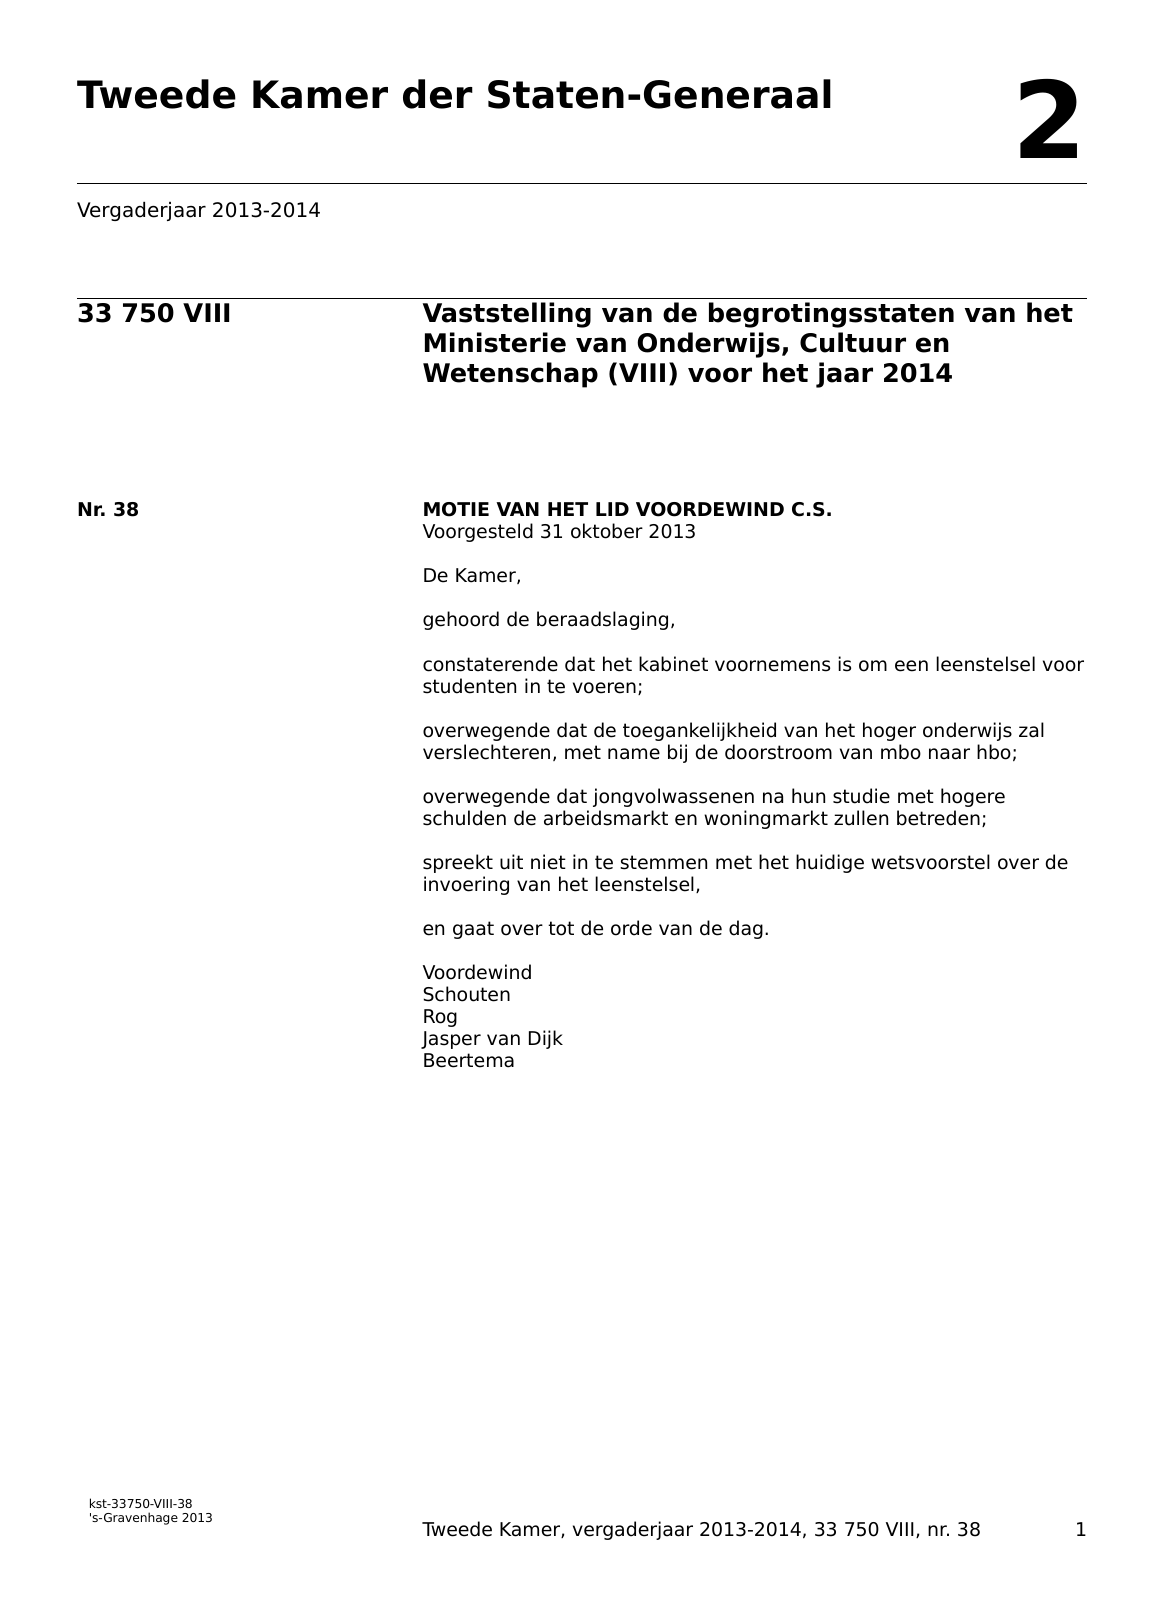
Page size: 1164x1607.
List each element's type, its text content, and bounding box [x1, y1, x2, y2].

text Voordewind [422, 962, 1087, 984]
text De Kamer, [422, 565, 1087, 587]
text Beertema [422, 1050, 1087, 1072]
text overwegende dat jongvolwassenen na hun studie met hogere schulden de arbeidsmarkt en woningmarkt zullen betreden; [422, 786, 1087, 830]
table_header Tweede Kamer der Staten-Generaal [77, 59, 886, 183]
table_header 2 [886, 59, 1087, 183]
text en gaat over tot de orde van de dag. [422, 918, 1087, 940]
subtitle 33 750 VIII Vaststelling van de begrotingsstaten van het Ministerie van Onderwijs, Cultuur en Wetenschap (VIII) voor het jaar 2014 [77, 299, 1087, 388]
text overwegende dat de toegankelijkheid van het hoger onderwijs zal verslechteren, met name bij de doorstroom van mbo naar hbo; [422, 720, 1087, 764]
text Schouten [422, 984, 1087, 1006]
text Rog [422, 1006, 1087, 1028]
text spreekt uit niet in te stemmen met het huidige wetsvoorstel over de invoering van het leenstelsel, [422, 852, 1087, 896]
text gehoord de beraadslaging, [422, 609, 1087, 631]
table_cell Vergaderjaar 2013-2014 [77, 184, 1087, 298]
text Jasper van Dijk [422, 1028, 1087, 1050]
text 's-Gravenhage 2013 [88, 1511, 323, 1525]
text kst-33750-VIII-38 [88, 1497, 323, 1511]
text constaterende dat het kabinet voornemens is om een leenstelsel voor studenten in te voeren; [422, 653, 1087, 697]
subtitle Nr. 38 MOTIE VAN HET LID VOORDEWIND C.S. [77, 499, 1087, 521]
text Voorgesteld 31 oktober 2013 [422, 521, 1087, 543]
